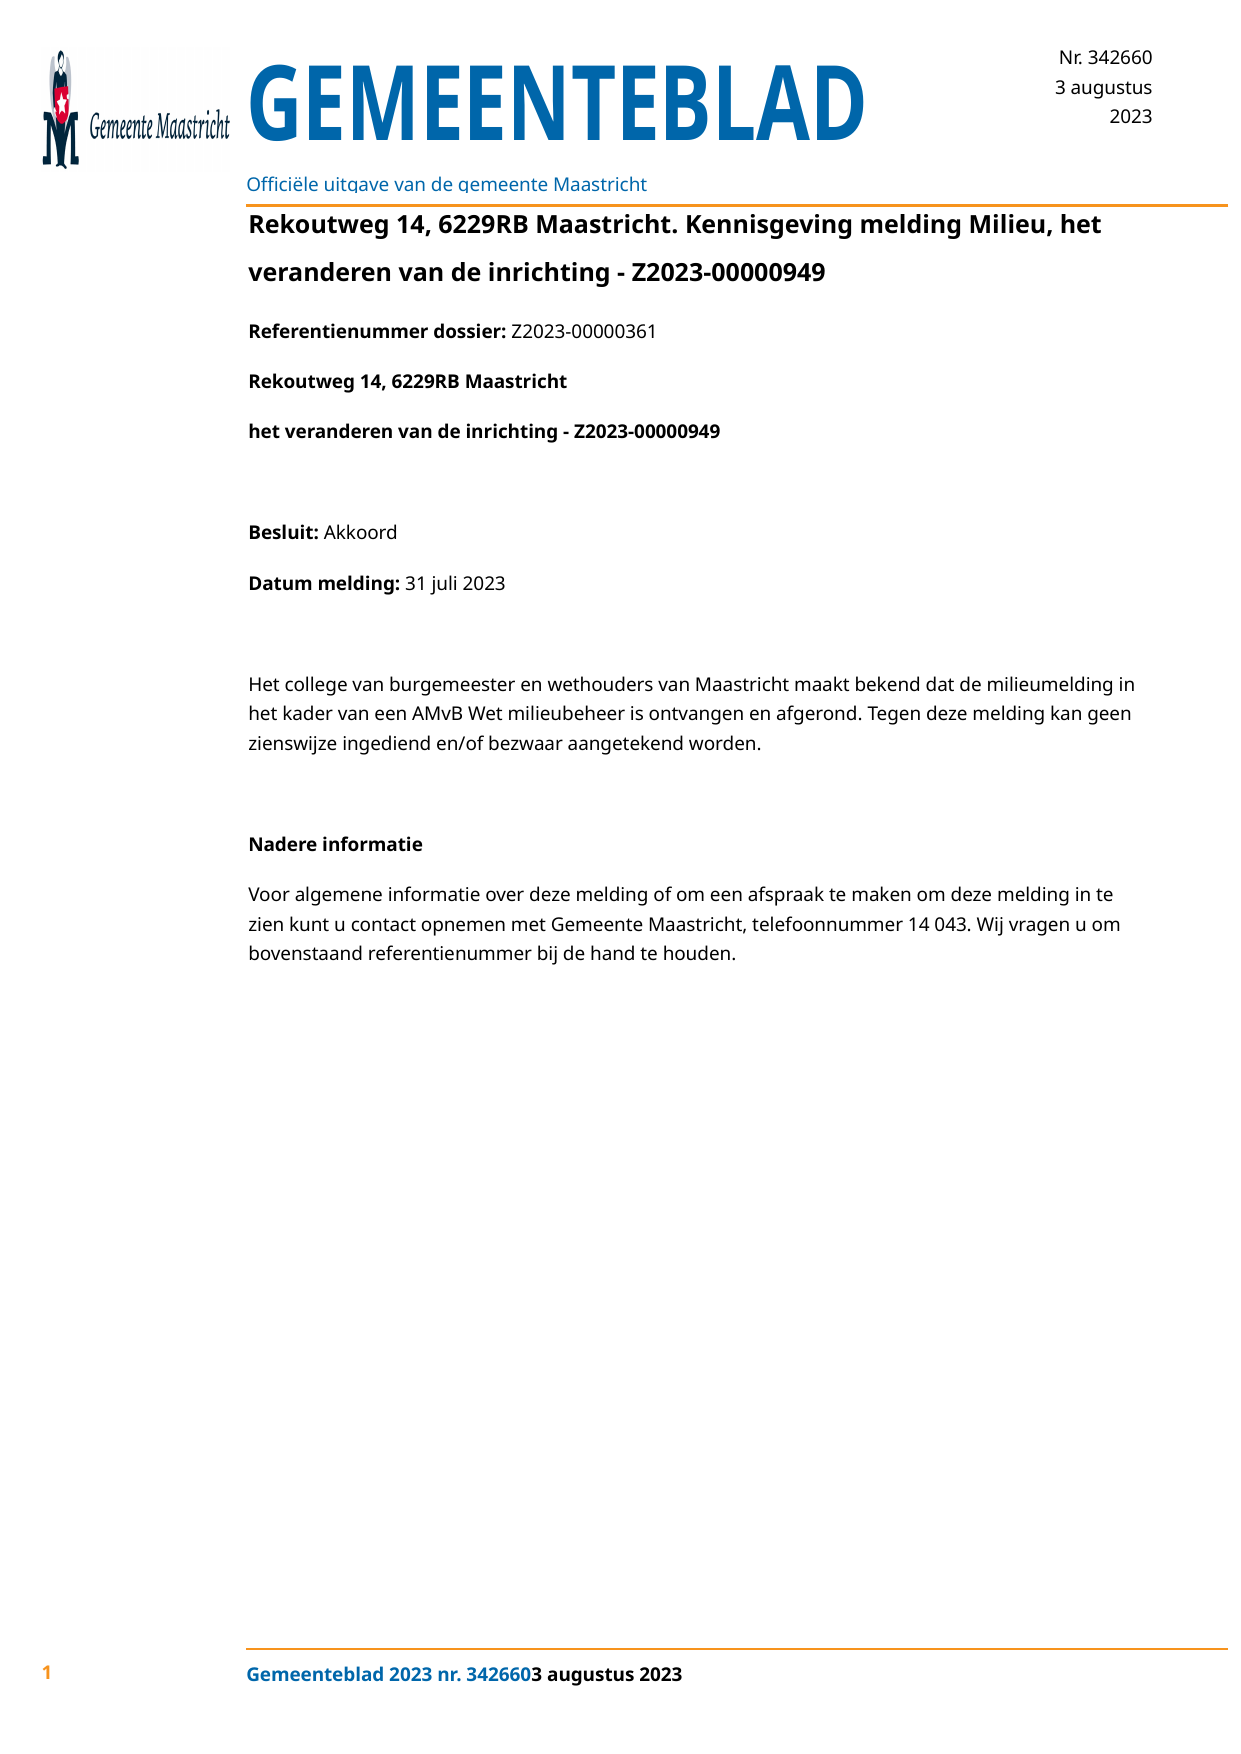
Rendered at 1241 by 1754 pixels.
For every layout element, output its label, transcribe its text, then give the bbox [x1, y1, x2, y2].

text Nadere informatie [248, 831, 1152, 857]
text Rekoutweg 14, 6229RB Maastricht. Kennisgeving melding Milieu, het veranderen van de inrichting - Z2023-00000949 [248, 207, 1152, 288]
text Het college van burgemeester en wethouders van Maastricht maakt bekend dat de milieumelding in het kader van een AMvB Wet milieubeheer is ontvangen en afgerond. Tegen deze melding kan geen zienswijze ingediend en/of bezwaar aangetekend worden. [248, 671, 1152, 756]
text het veranderen van de inrichting - Z2023-00000949 [248, 419, 1152, 444]
text Referentienummer dossier: Z2023-00000361 [248, 318, 1152, 344]
text Datum melding: 31 juli 2023 [248, 570, 1152, 596]
text Voor algemene informatie over deze melding of om een afspraak te maken om deze melding in te zien kunt u contact opnemen met Gemeente Maastricht, telefoonnummer 14 043. Wij vragen u om bovenstaand referentienummer bij de hand te houden. [248, 881, 1152, 966]
picture [41, 47, 231, 172]
text Rekoutweg 14, 6229RB Maastricht [248, 368, 1152, 394]
text Besluit: Akkoord [248, 519, 1152, 545]
